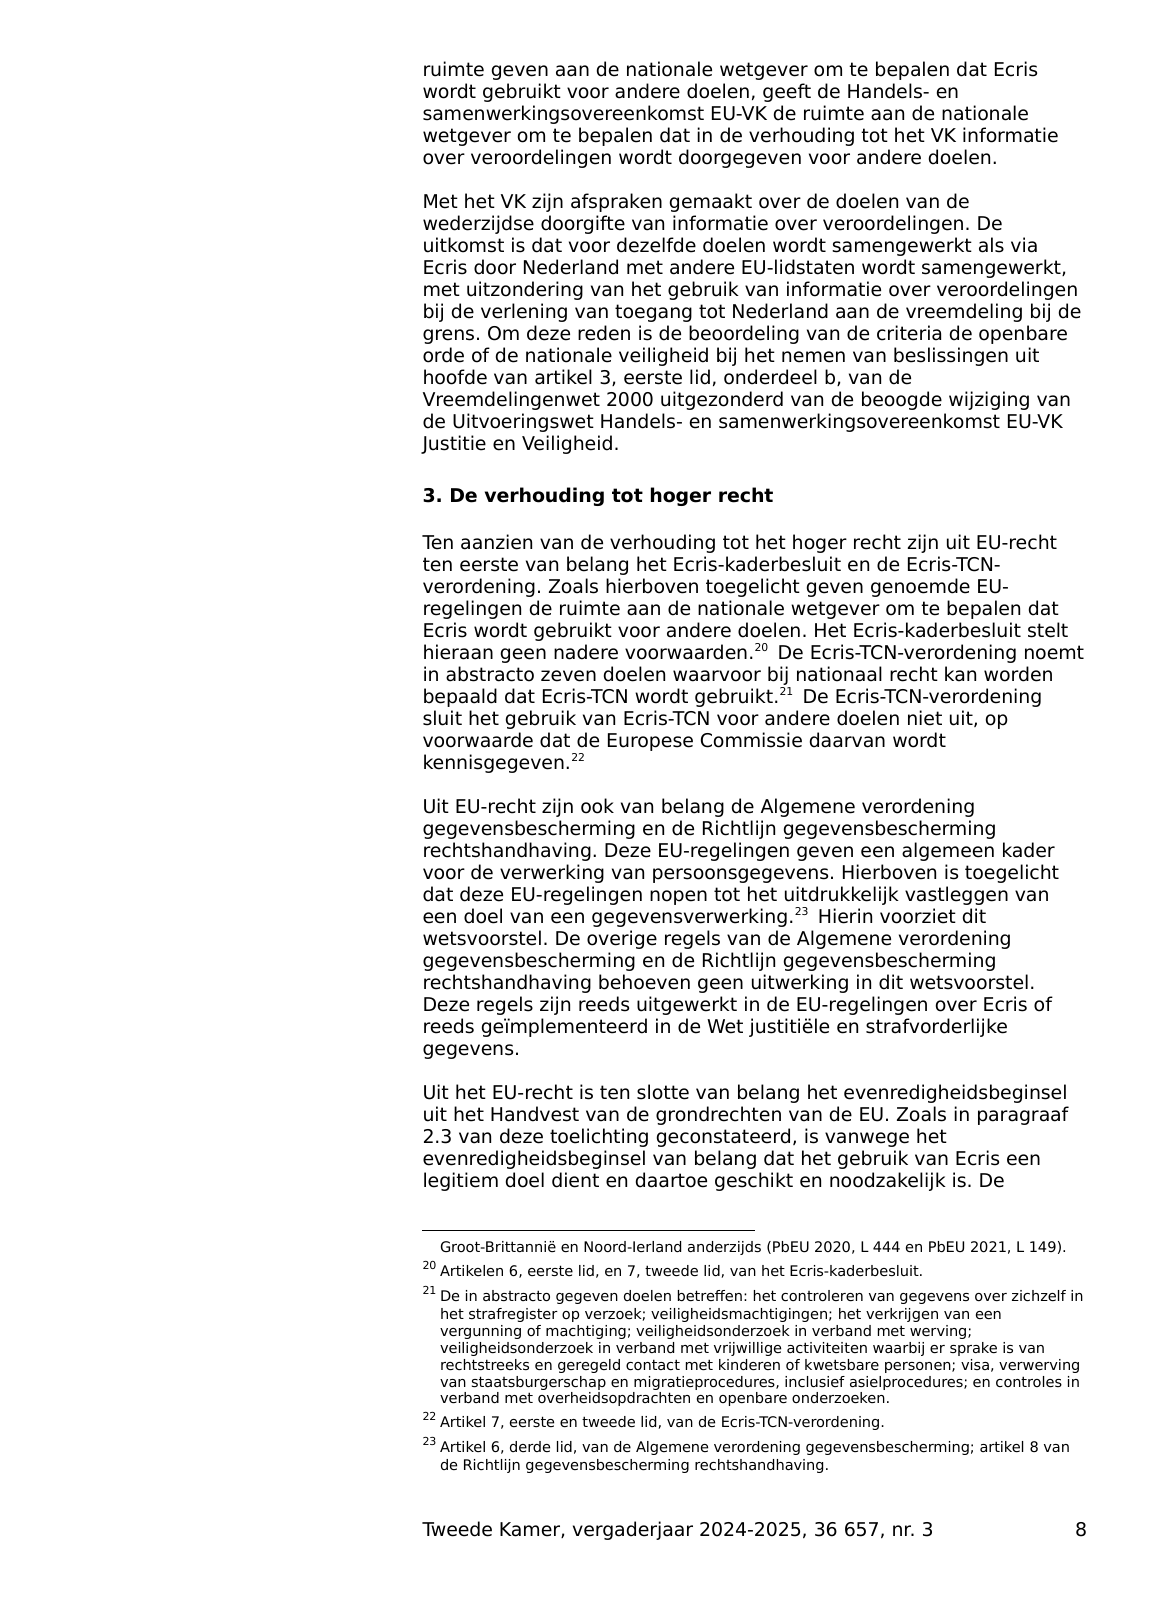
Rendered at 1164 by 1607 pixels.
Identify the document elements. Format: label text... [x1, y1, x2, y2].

text Uit EU-recht zijn ook van belang de Algemene verordening gegevensbescherming en de Richtlijn gegevensbescherming rechtshandhaving. Deze EU-regelingen geven een algemeen kader voor de verwerking van persoonsgegevens. Hierboven is toegelicht dat deze EU-regelingen nopen tot het uitdrukkelijk vastleggen van een doel van een gegevensverwerking. Hierin voorziet dit wetsvoorstel. De overige regels van de Algemene verordening gegevensbescherming en de Richtlijn gegevensbescherming rechtshandhaving behoeven geen uitwerking in dit wetsvoorstel. Deze regels zijn reeds uitgewerkt in de EU-regelingen over Ecris of reeds geïmplementeerd in de Wet justitiële en strafvorderlijke gegevens. [422, 796, 1087, 1059]
text Artikel 7, eerste en tweede lid, van de Ecris-TCN-verordening. [422, 1410, 1087, 1432]
text Uit het EU-recht is ten slotte van belang het evenredigheidsbeginsel uit het Handvest van de grondrechten van de EU. Zoals in paragraaf 2.3 van deze toelichting geconstateerd, is vanwege het evenredigheidsbeginsel van belang dat het gebruik van Ecris een legitiem doel dient en daartoe geschikt en noodzakelijk is. De [422, 1082, 1087, 1192]
text Groot-Brittannië en Noord-Ierland anderzijds (PbEU 2020, L 444 en PbEU 2021, L 149). [422, 1239, 1087, 1256]
text ruimte geven aan de nationale wetgever om te bepalen dat Ecris wordt gebruikt voor andere doelen, geeft de Handels- en samenwerkingsovereenkomst EU-VK de ruimte aan de nationale wetgever om te bepalen dat in de verhouding tot het VK informatie over veroordelingen wordt doorgegeven voor andere doelen. [422, 59, 1087, 169]
subtitle 3. De verhouding tot hoger recht [422, 485, 1087, 507]
text Artikel 6, derde lid, van de Algemene verordening gegevensbescherming; artikel 8 van de Richtlijn gegevensbescherming rechtshandhaving. [422, 1435, 1087, 1474]
text De in abstracto gegeven doelen betreffen: het controleren van gegevens over zichzelf in het strafregister op verzoek; veiligheidsmachtigingen; het verkrijgen van een vergunning of machtiging; veiligheidsonderzoek in verband met werving; veiligheidsonderzoek in verband met vrijwillige activiteiten waarbij er sprake is van rechtstreeks en geregeld contact met kinderen of kwetsbare personen; visa, verwerving van staatsburgerschap en migratieprocedures, inclusief asielprocedures; en controles in verband met overheidsopdrachten en openbare onderzoeken. [422, 1284, 1087, 1407]
text Artikelen 6, eerste lid, en 7, tweede lid, van het Ecris-kaderbesluit. [422, 1259, 1087, 1281]
text Ten aanzien van de verhouding tot het hoger recht zijn uit EU-recht ten eerste van belang het Ecris-kaderbesluit en de Ecris-TCN-verordening. Zoals hierboven toegelicht geven genoemde EU-regelingen de ruimte aan de nationale wetgever om te bepalen dat Ecris wordt gebruikt voor andere doelen. Het Ecris-kaderbesluit stelt hieraan geen nadere voorwaarden. De Ecris-TCN-verordening noemt in abstracto zeven doelen waarvoor bij nationaal recht kan worden bepaald dat Ecris-TCN wordt gebruikt. De Ecris-TCN-verordening sluit het gebruik van Ecris-TCN voor andere doelen niet uit, op voorwaarde dat de Europese Commissie daarvan wordt kennisgegeven. [422, 532, 1087, 774]
text Met het VK zijn afspraken gemaakt over de doelen van de wederzijdse doorgifte van informatie over veroordelingen. De uitkomst is dat voor dezelfde doelen wordt samengewerkt als via Ecris door Nederland met andere EU-lidstaten wordt samengewerkt, met uitzondering van het gebruik van informatie over veroordelingen bij de verlening van toegang tot Nederland aan de vreemdeling bij de grens. Om deze reden is de beoordeling van de criteria de openbare orde of de nationale veiligheid bij het nemen van beslissingen uit hoofde van artikel 3, eerste lid, onderdeel b, van de Vreemdelingenwet 2000 uitgezonderd van de beoogde wijziging van de Uitvoeringswet Handels- en samenwerkingsovereenkomst EU-VK Justitie en Veiligheid. [422, 191, 1087, 455]
